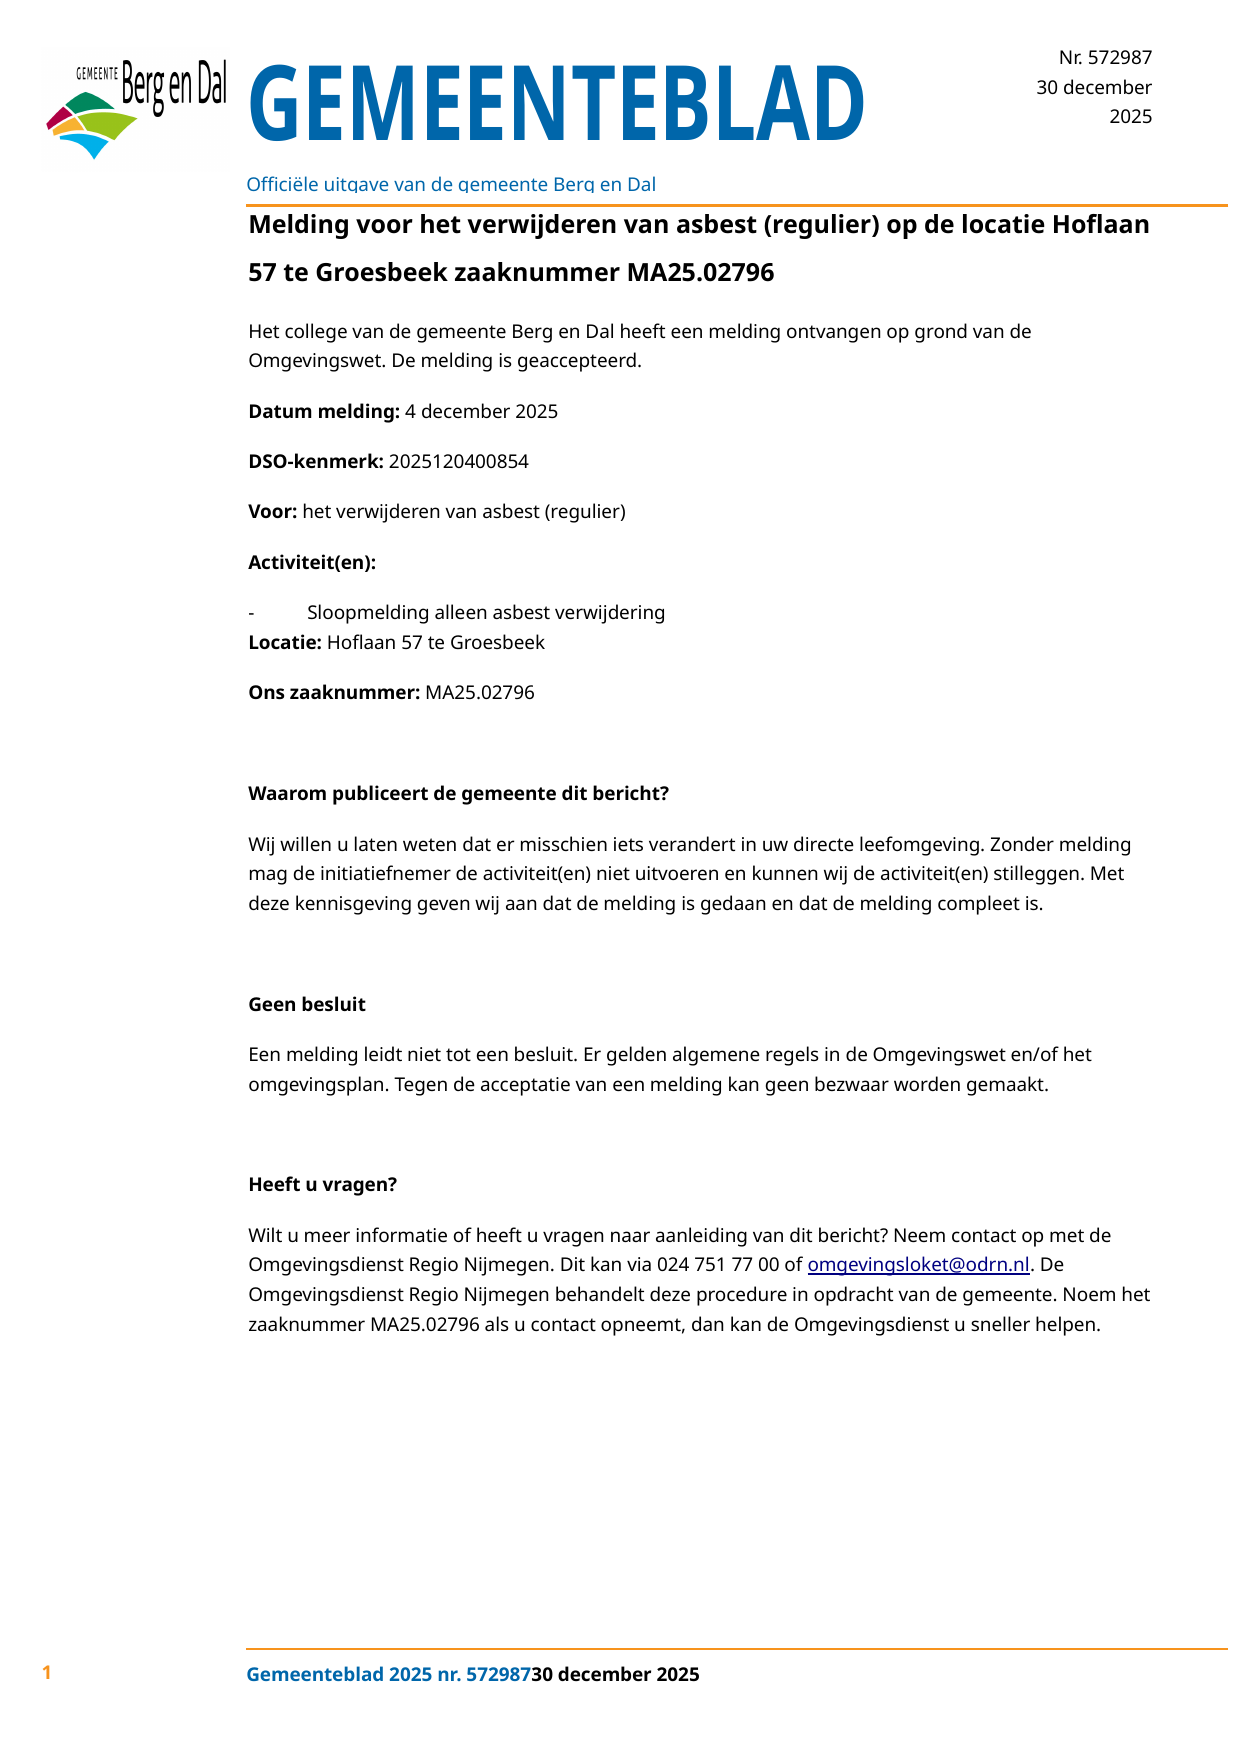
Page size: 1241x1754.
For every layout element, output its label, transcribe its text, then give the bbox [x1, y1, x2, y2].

text Een melding leidt niet tot een besluit. Er gelden algemene regels in de Omgevingswet en/of het omgevingsplan. Tegen de acceptatie van een melding kan geen bezwaar worden gemaakt. [248, 1041, 1152, 1097]
text Ons zaaknummer: MA25.02796 [248, 679, 1152, 705]
text Voor: het verwijderen van asbest (regulier) [248, 499, 1152, 524]
text DSO-kenmerk: 2025120400854 [248, 448, 1152, 474]
text Datum melding: 4 december 2025 [248, 398, 1152, 424]
text Activiteit(en): [248, 549, 1152, 575]
list Sloopmelding alleen asbest verwijdering [248, 599, 1152, 625]
text Waarom publiceert de gemeente dit bericht? [248, 780, 1152, 806]
text Heeft u vragen? [248, 1172, 1152, 1197]
text Locatie: Hoflaan 57 te Groesbeek [248, 629, 1152, 655]
text Het college van de gemeente Berg en Dal heeft een melding ontvangen op grond van de Omgevingswet. De melding is geaccepteerd. [248, 318, 1152, 373]
picture [41, 47, 231, 172]
text Geen besluit [248, 991, 1152, 1017]
text Wij willen u laten weten dat er misschien iets verandert in uw directe leefomgeving. Zonder melding mag de initiatiefnemer de activiteit(en) niet uitvoeren en kunnen wij de activiteit(en) stilleggen. Met deze kennisgeving geven wij aan dat de melding is gedaan en dat de melding compleet is. [248, 831, 1152, 916]
text Melding voor het verwijderen van asbest (regulier) op de locatie Hoflaan 57 te Groesbeek zaaknummer MA25.02796 [248, 207, 1152, 288]
text Wilt u meer informatie of heeft u vragen naar aanleiding van dit bericht? Neem contact op met de Omgevingsdienst Regio Nijmegen. Dit kan via 024 751 77 00 of omgevingsloket@odrn.nl. De Omgevingsdienst Regio Nijmegen behandelt deze procedure in opdracht van de gemeente. Noem het zaaknummer MA25.02796 als u contact opneemt, dan kan de Omgevingsdienst u sneller helpen. [248, 1222, 1152, 1337]
